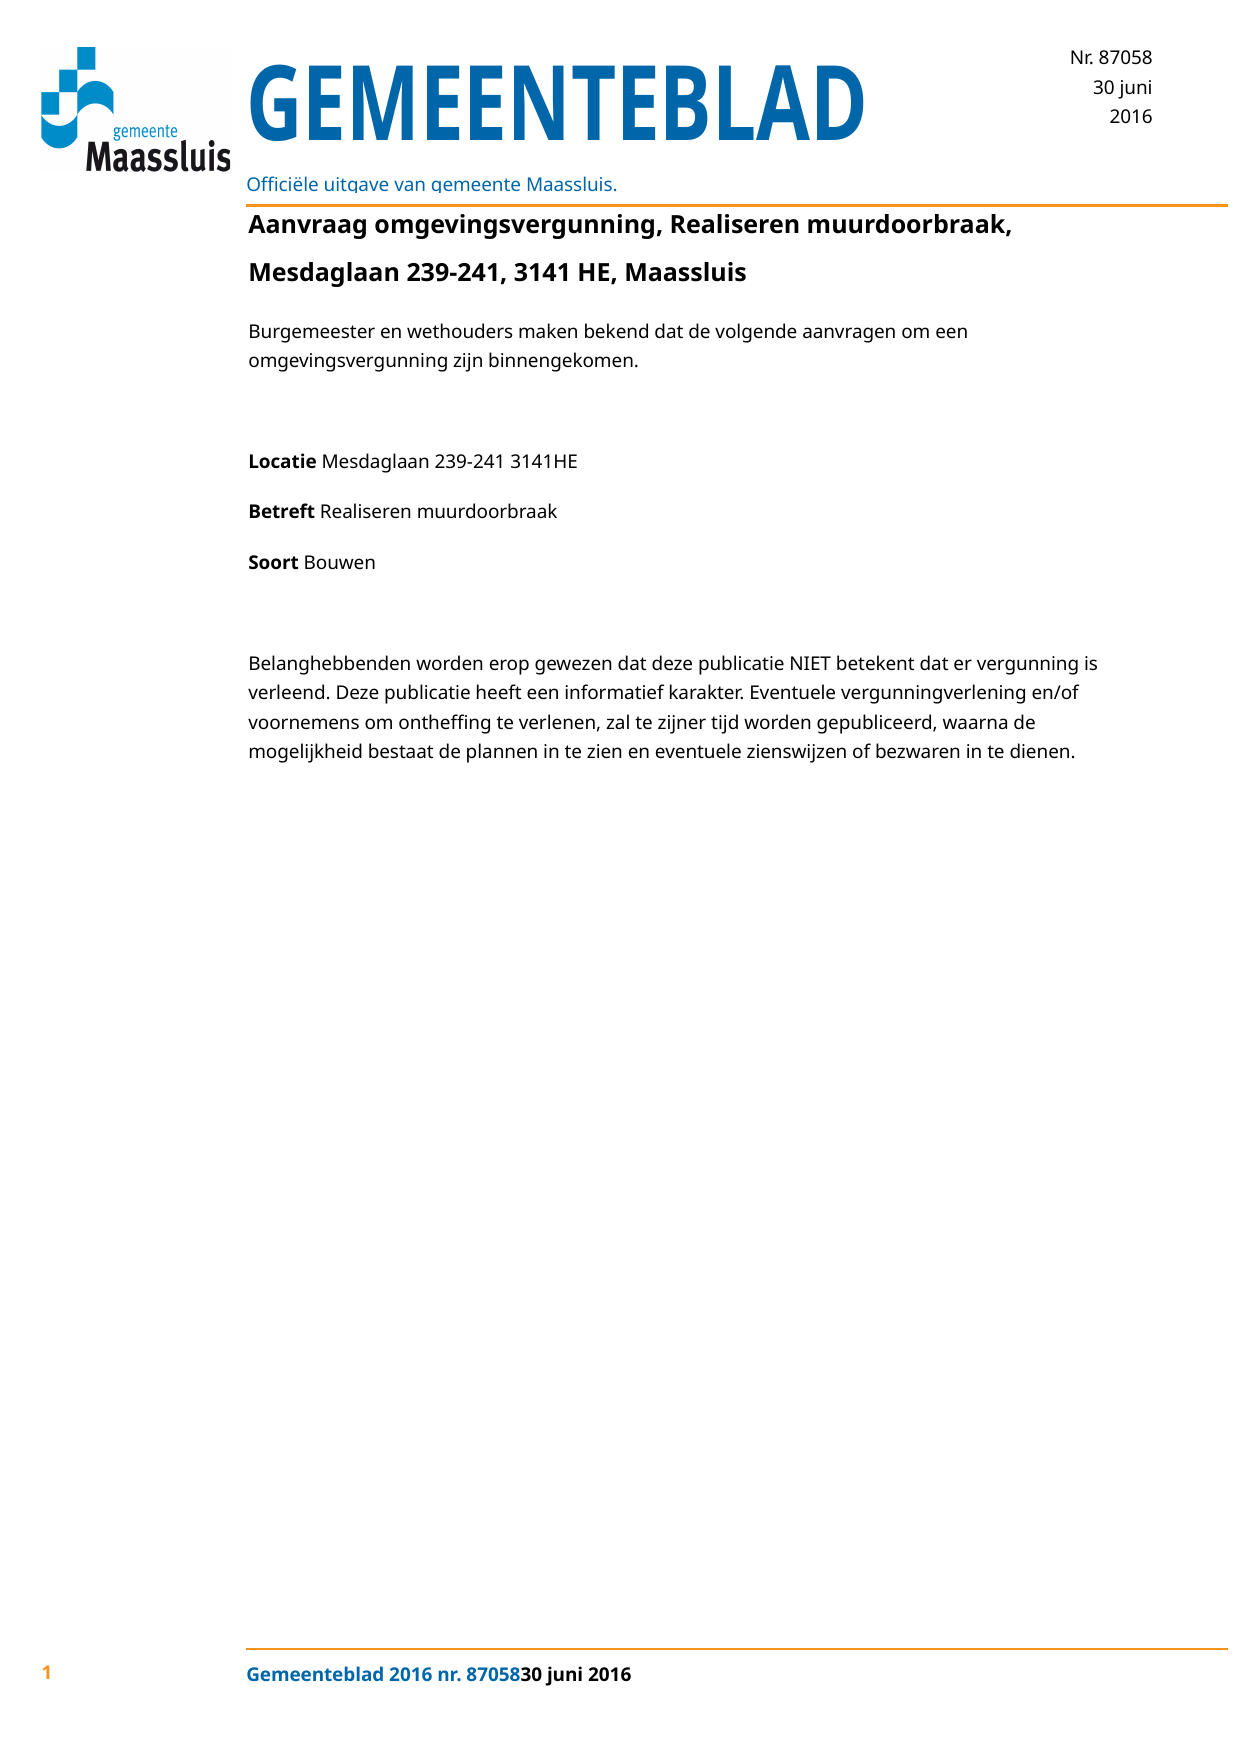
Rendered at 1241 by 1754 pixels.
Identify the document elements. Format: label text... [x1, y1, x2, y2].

picture [41, 47, 77, 92]
text Burgemeester en wethouders maken bekend dat de volgende aanvragen om een omgevingsvergunning zijn binnengekomen. [248, 318, 1152, 373]
text Aanvraag omgevingsvergunning, Realiseren muurdoorbraak, Mesdaglaan 239-241, 3141 HE, Maassluis [248, 207, 1152, 288]
text Belanghebbenden worden erop gewezen dat deze publicatie NIET betekent dat er vergunning is verleend. Deze publicatie heeft een informatief karakter. Eventuele vergunningverlening en/of voornemens om ontheffing te verlenen, zal te zijner tijd worden gepubliceerd, waarna de mogelijkheid bestaat de plannen in te zien en eventuele zienswijzen of bezwaren in te dienen. [248, 650, 1152, 764]
text Locatie Mesdaglaan 239-241 3141HE [248, 448, 1152, 474]
text Soort Bouwen [248, 549, 1152, 575]
picture [41, 47, 231, 172]
text Betreft Realiseren muurdoorbraak [248, 499, 1152, 524]
